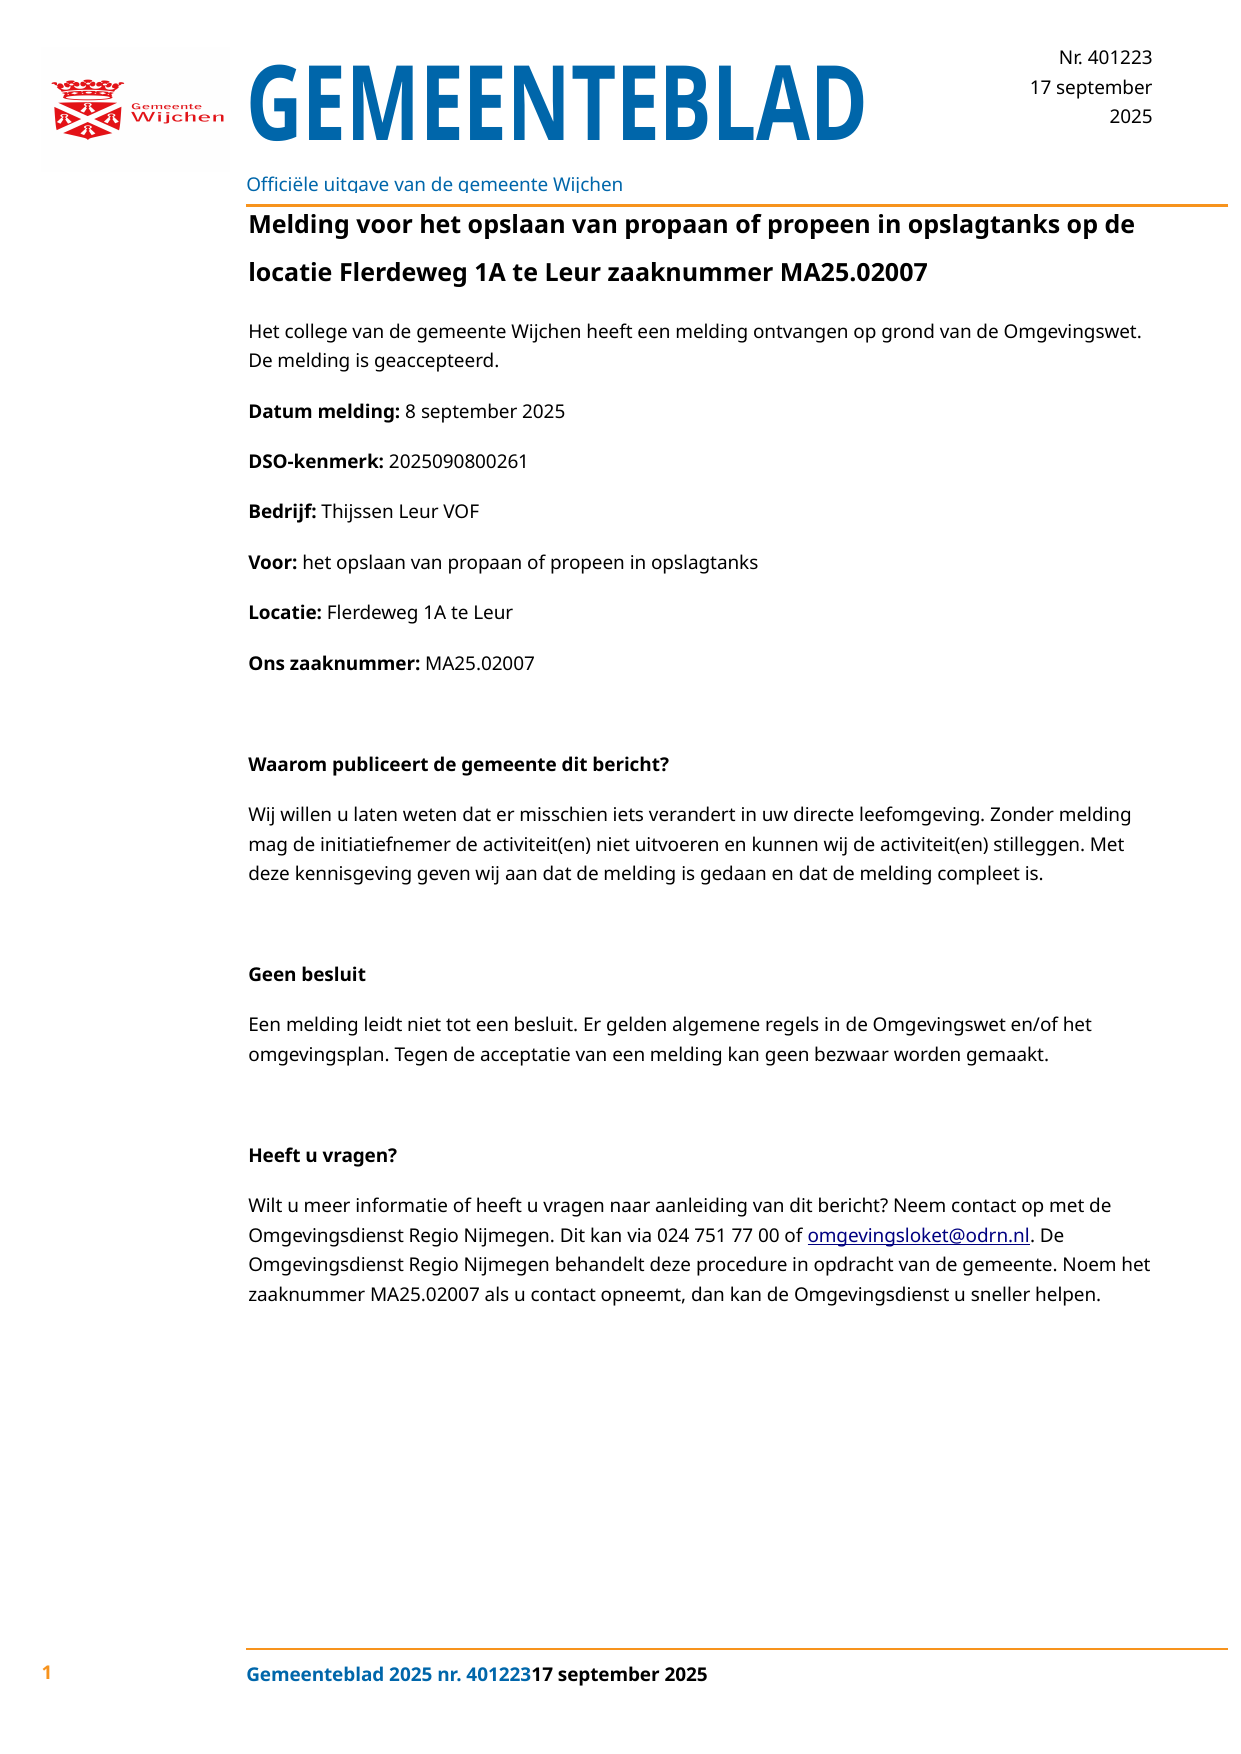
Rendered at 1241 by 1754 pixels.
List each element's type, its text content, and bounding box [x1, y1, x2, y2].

text Ons zaaknummer: MA25.02007 [248, 650, 1152, 676]
text Wilt u meer informatie of heeft u vragen naar aanleiding van dit bericht? Neem contact op met de Omgevingsdienst Regio Nijmegen. Dit kan via 024 751 77 00 of omgevingsloket@odrn.nl. De Omgevingsdienst Regio Nijmegen behandelt deze procedure in opdracht van de gemeente. Noem het zaaknummer MA25.02007 als u contact opneemt, dan kan de Omgevingsdienst u sneller helpen. [248, 1192, 1152, 1307]
text Geen besluit [248, 961, 1152, 987]
text Locatie: Flerdeweg 1A te Leur [248, 599, 1152, 625]
text Bedrijf: Thijssen Leur VOF [248, 499, 1152, 524]
text Een melding leidt niet tot een besluit. Er gelden algemene regels in de Omgevingswet en/of het omgevingsplan. Tegen de acceptatie van een melding kan geen bezwaar worden gemaakt. [248, 1012, 1152, 1067]
text Datum melding: 8 september 2025 [248, 398, 1152, 424]
text Melding voor het opslaan van propaan of propeen in opslagtanks op de locatie Flerdeweg 1A te Leur zaaknummer MA25.02007 [248, 207, 1152, 288]
text Wij willen u laten weten dat er misschien iets verandert in uw directe leefomgeving. Zonder melding mag de initiatiefnemer de activiteit(en) niet uitvoeren en kunnen wij de activiteit(en) stilleggen. Met deze kennisgeving geven wij aan dat de melding is gedaan en dat de melding compleet is. [248, 801, 1152, 886]
text Waarom publiceert de gemeente dit bericht? [248, 751, 1152, 777]
text Voor: het opslaan van propaan of propeen in opslagtanks [248, 549, 1152, 575]
picture [41, 47, 231, 172]
text DSO-kenmerk: 2025090800261 [248, 448, 1152, 474]
text Heeft u vragen? [248, 1142, 1152, 1168]
text Het college van de gemeente Wijchen heeft een melding ontvangen op grond van de Omgevingswet. De melding is geaccepteerd. [248, 318, 1152, 373]
